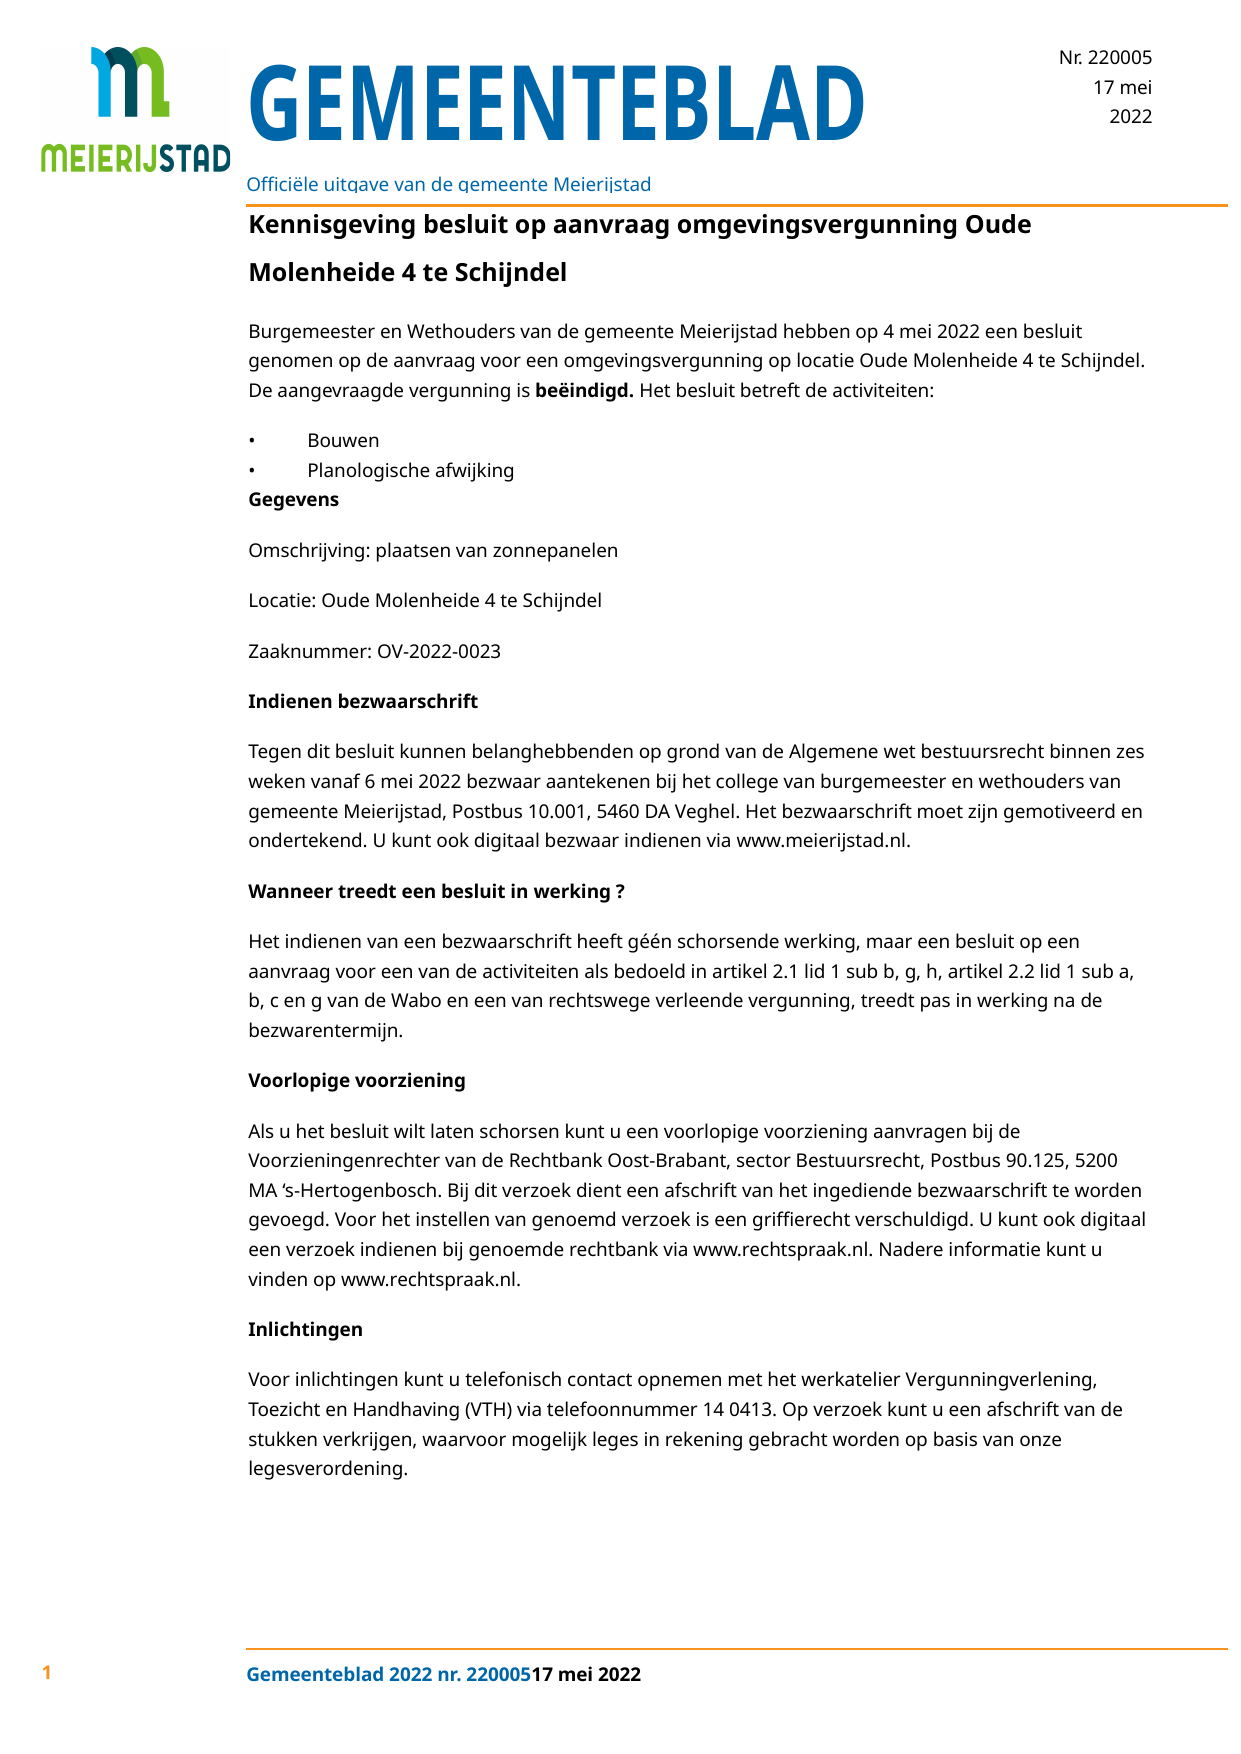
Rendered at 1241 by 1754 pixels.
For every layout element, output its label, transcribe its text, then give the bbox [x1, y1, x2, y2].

list Bouwen [248, 427, 1152, 453]
text Voorlopige voorziening [248, 1067, 1152, 1093]
text Voor inlichtingen kunt u telefonisch contact opnemen met het werkatelier Vergunningverlening, Toezicht en Handhaving (VTH) via telefoonnummer 14 0413. Op verzoek kunt u een afschrift van de stukken verkrijgen, waarvoor mogelijk leges in rekening gebracht worden op basis van onze legesverordening. [248, 1367, 1152, 1481]
picture [41, 47, 231, 172]
text Omschrijving: plaatsen van zonnepanelen [248, 537, 1152, 563]
text Burgemeester en Wethouders van de gemeente Meierijstad hebben op 4 mei 2022 een besluit genomen op de aanvraag voor een omgevingsvergunning op locatie Oude Molenheide 4 te Schijndel. De aangevraagde vergunning is beëindigd. Het besluit betreft de activiteiten: [248, 318, 1152, 403]
text Zaaknummer: OV-2022-0023 [248, 638, 1152, 664]
text Wanneer treedt een besluit in werking ? [248, 878, 1152, 904]
list Planologische afwijking [248, 457, 1152, 483]
text Inlichtingen [248, 1316, 1152, 1342]
text Als u het besluit wilt laten schorsen kunt u een voorlopige voorziening aanvragen bij de Voorzieningenrechter van de Rechtbank Oost-Brabant, sector Bestuursrecht, Postbus 90.125, 5200 MA ‘s-Hertogenbosch. Bij dit verzoek dient een afschrift van het ingediende bezwaarschrift te worden gevoegd. Voor het instellen van genoemd verzoek is een griffierecht verschuldigd. U kunt ook digitaal een verzoek indienen bij genoemde rechtbank via www.rechtspraak.nl. Nadere informatie kunt u vinden op www.rechtspraak.nl. [248, 1118, 1152, 1292]
text Indienen bezwaarschrift [248, 688, 1152, 714]
text Locatie: Oude Molenheide 4 te Schijndel [248, 587, 1152, 613]
text Tegen dit besluit kunnen belanghebbenden op grond van de Algemene wet bestuursrecht binnen zes weken vanaf 6 mei 2022 bezwaar aantekenen bij het college van burgemeester en wethouders van gemeente Meierijstad, Postbus 10.001, 5460 DA Veghel. Het bezwaarschrift moet zijn gemotiveerd en ondertekend. U kunt ook digitaal bezwaar indienen via www.meierijstad.nl. [248, 739, 1152, 853]
text Gegevens [248, 487, 1152, 512]
text Het indienen van een bezwaarschrift heeft géén schorsende werking, maar een besluit op een aanvraag voor een van de activiteiten als bedoeld in artikel 2.1 lid 1 sub b, g, h, artikel 2.2 lid 1 sub a, b, c en g van de Wabo en een van rechtswege verleende vergunning, treedt pas in werking na de bezwarentermijn. [248, 928, 1152, 1043]
text Kennisgeving besluit op aanvraag omgevingsvergunning Oude Molenheide 4 te Schijndel [248, 207, 1152, 288]
